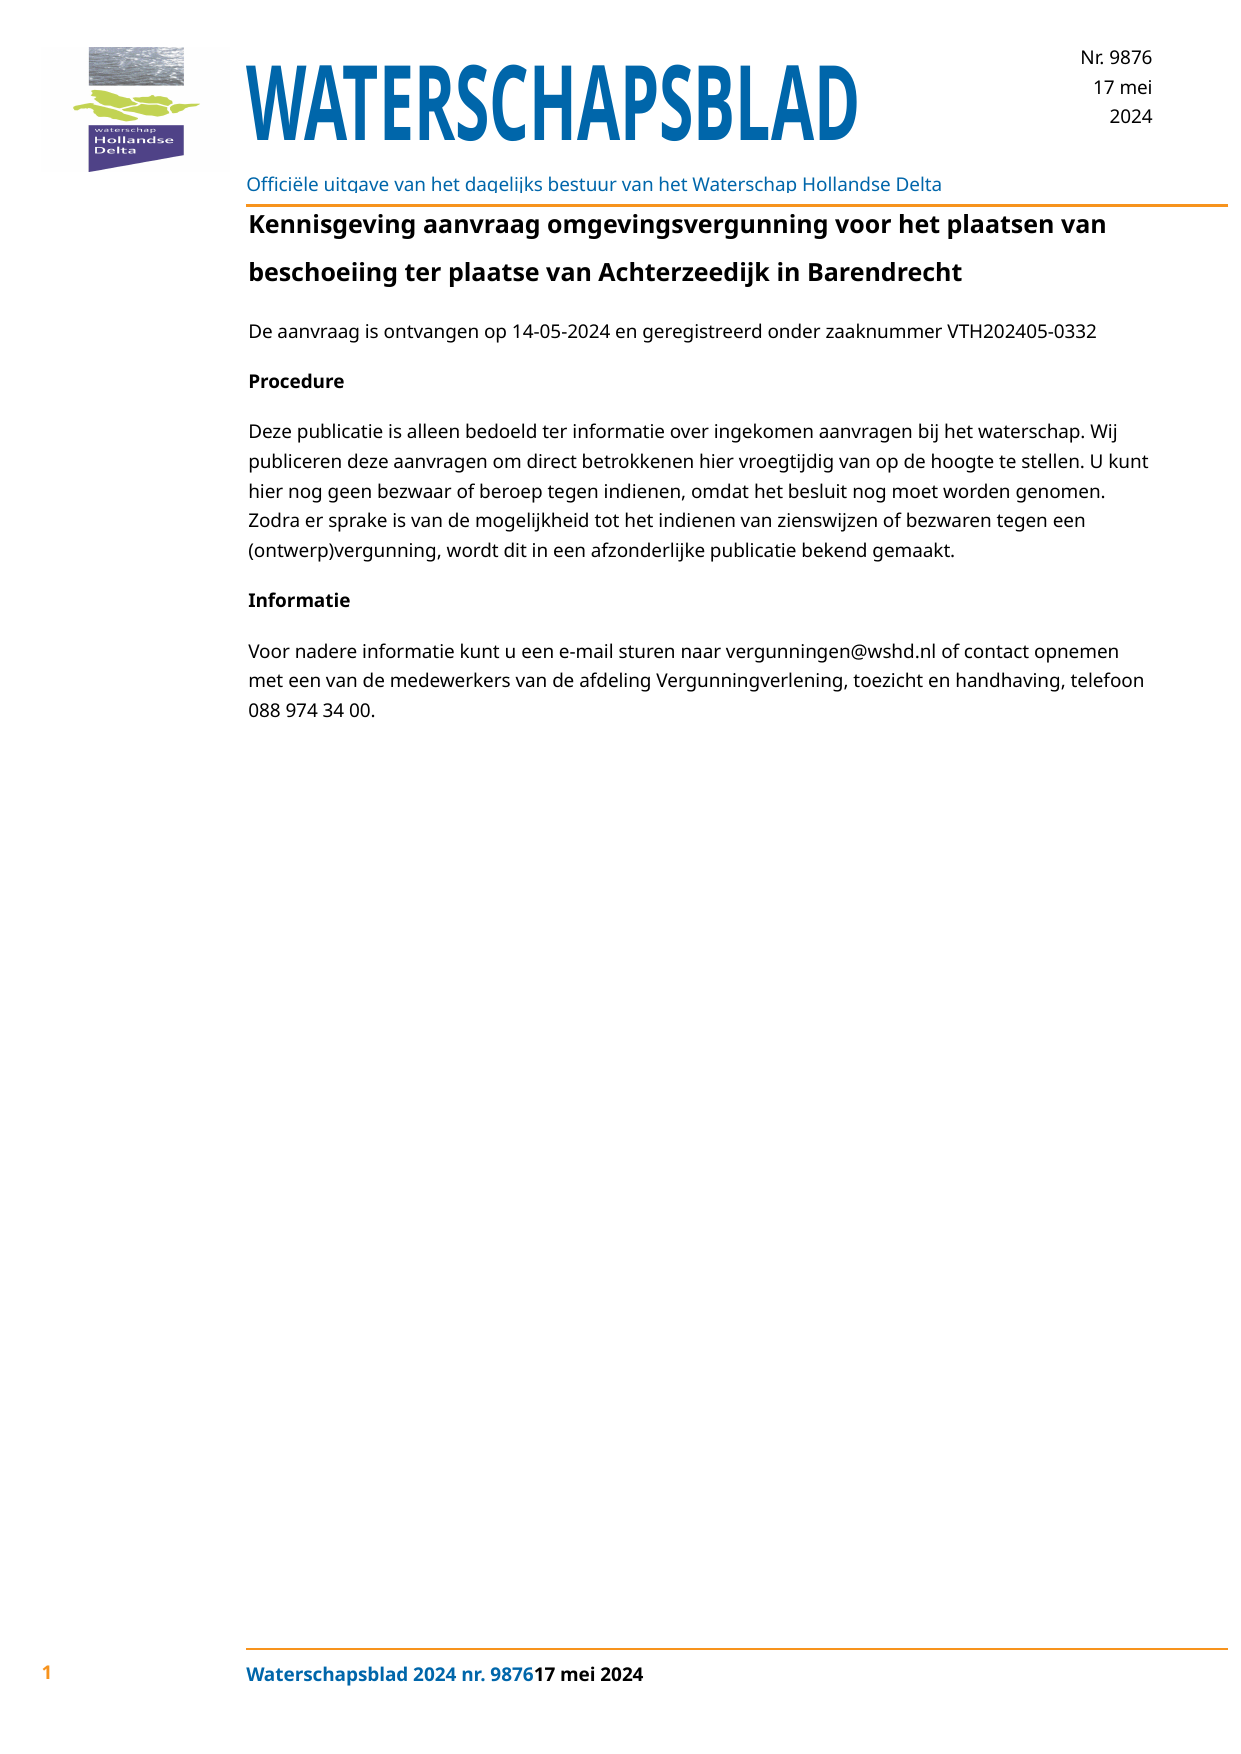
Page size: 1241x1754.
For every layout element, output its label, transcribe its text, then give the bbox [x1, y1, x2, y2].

text Procedure [248, 368, 1152, 394]
text Informatie [248, 587, 1152, 613]
text Voor nadere informatie kunt u een e-mail sturen naar vergunningen@wshd.nl of contact opnemen met een van de medewerkers van de afdeling Vergunningverlening, toezicht en handhaving, telefoon 088 974 34 00. [248, 638, 1152, 723]
text Kennisgeving aanvraag omgevingsvergunning voor het plaatsen van beschoeiing ter plaatse van Achterzeedijk in Barendrecht [248, 207, 1152, 288]
text Deze publicatie is alleen bedoeld ter informatie over ingekomen aanvragen bij het waterschap. Wij publiceren deze aanvragen om direct betrokkenen hier vroegtijdig van op de hoogte te stellen. U kunt hier nog geen bezwaar of beroep tegen indienen, omdat het besluit nog moet worden genomen. Zodra er sprake is van de mogelijkheid tot het indienen van zienswijzen of bezwaren tegen een (ontwerp)vergunning, wordt dit in een afzonderlijke publicatie bekend gemaakt. [248, 419, 1152, 563]
text De aanvraag is ontvangen op 14-05-2024 en geregistreerd onder zaaknummer VTH202405-0332 [248, 318, 1152, 344]
picture [41, 47, 231, 172]
